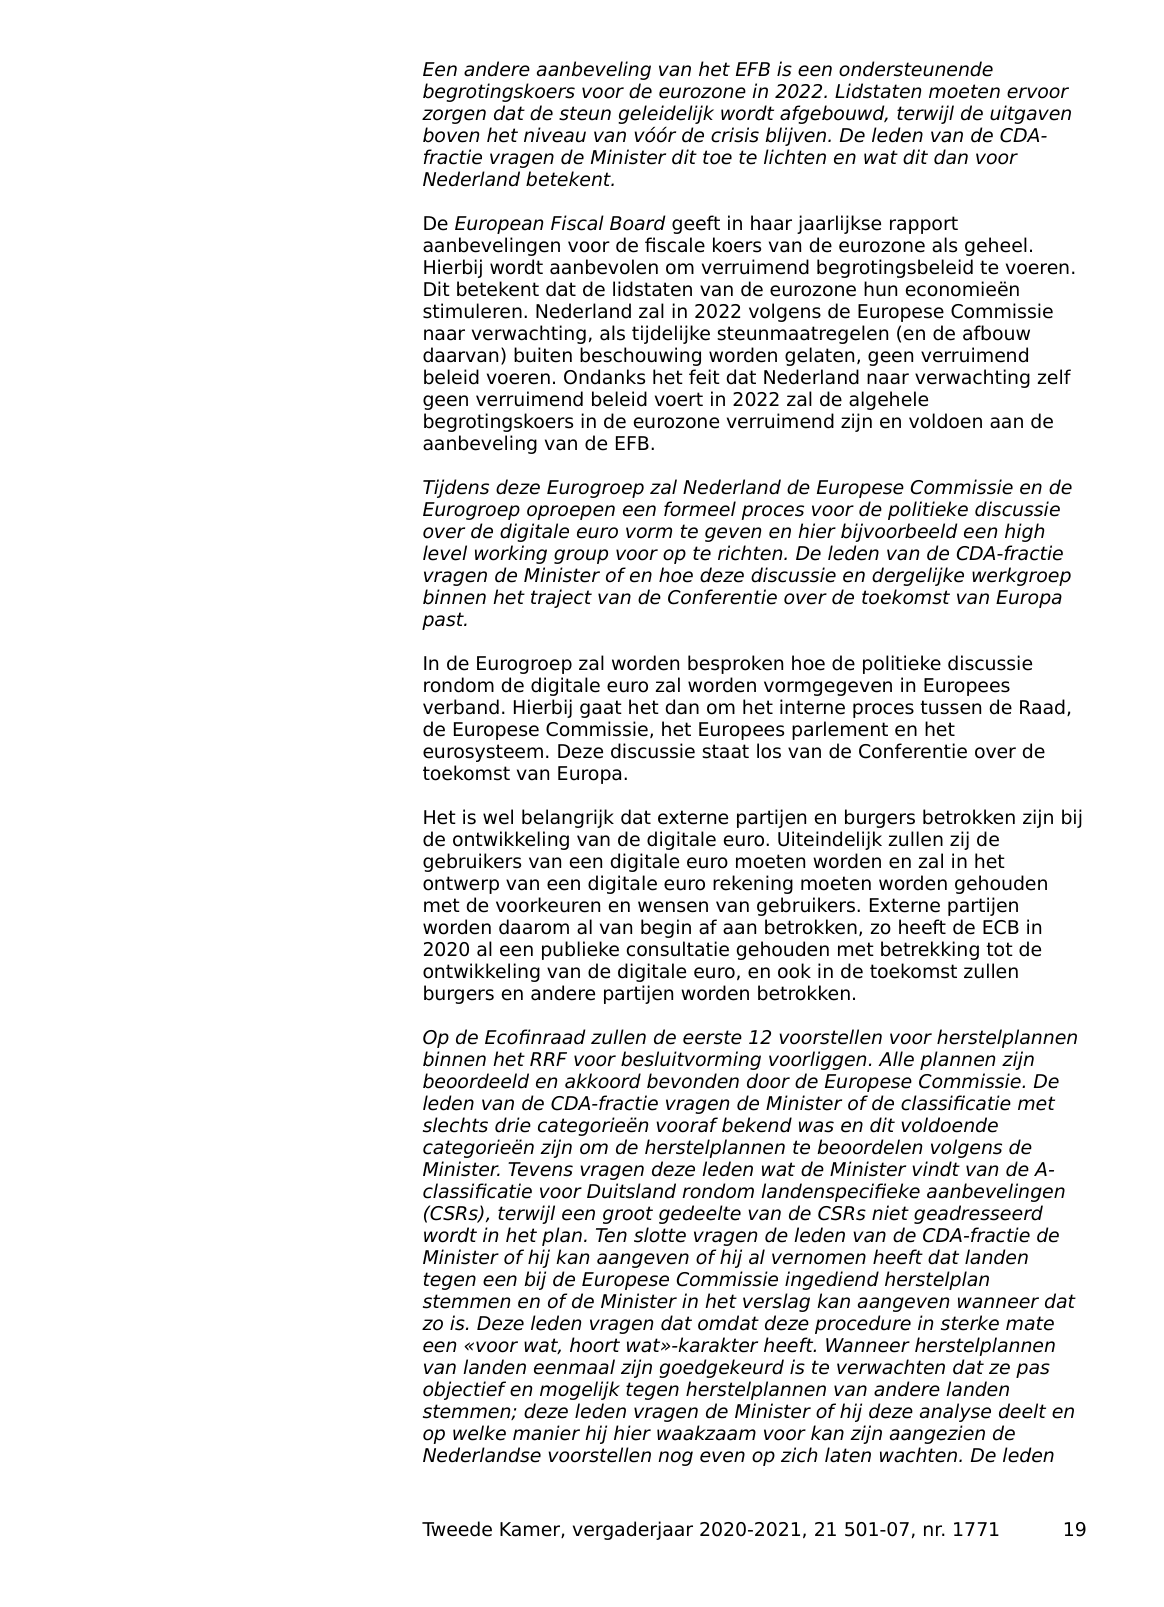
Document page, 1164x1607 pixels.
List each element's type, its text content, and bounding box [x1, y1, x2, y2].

text Het is wel belangrijk dat externe partijen en burgers betrokken zijn bij de ontwikkeling van de digitale euro. Uiteindelijk zullen zij de gebruikers van een digitale euro moeten worden en zal in het ontwerp van een digitale euro rekening moeten worden gehouden met de voorkeuren en wensen van gebruikers. Externe partijen worden daarom al van begin af aan betrokken, zo heeft de ECB in 2020 al een publieke consultatie gehouden met betrekking tot de ontwikkeling van de digitale euro, en ook in de toekomst zullen burgers en andere partijen worden betrokken. [422, 807, 1087, 1005]
text Tijdens deze Eurogroep zal Nederland de Europese Commissie en de Eurogroep oproepen een formeel proces voor de politieke discussie over de digitale euro vorm te geven en hier bijvoorbeeld een high level working group voor op te richten. De leden van de CDA-fractie vragen de Minister of en hoe deze discussie en dergelijke werkgroep binnen het traject van de Conferentie over de toekomst van Europa past. [422, 477, 1087, 631]
text Een andere aanbeveling van het EFB is een ondersteunende begrotingskoers voor de eurozone in 2022. Lidstaten moeten ervoor zorgen dat de steun geleidelijk wordt afgebouwd, terwijl de uitgaven boven het niveau van vóór de crisis blijven. De leden van de CDA-fractie vragen de Minister dit toe te lichten en wat dit dan voor Nederland betekent. [422, 59, 1087, 191]
text In de Eurogroep zal worden besproken hoe de politieke discussie rondom de digitale euro zal worden vormgegeven in Europees verband. Hierbij gaat het dan om het interne proces tussen de Raad, de Europese Commissie, het Europees parlement en het eurosysteem. Deze discussie staat los van de Conferentie over de toekomst van Europa. [422, 653, 1087, 785]
text Op de Ecofinraad zullen de eerste 12 voorstellen voor herstelplannen binnen het RRF voor besluitvorming voorliggen. Alle plannen zijn beoordeeld en akkoord bevonden door de Europese Commissie. De leden van de CDA-fractie vragen de Minister of de classificatie met slechts drie categorieën vooraf bekend was en dit voldoende categorieën zijn om de herstelplannen te beoordelen volgens de Minister. Tevens vragen deze leden wat de Minister vindt van de A-classificatie voor Duitsland rondom landenspecifieke aanbevelingen (CSRs), terwijl een groot gedeelte van de CSRs niet geadresseerd wordt in het plan. Ten slotte vragen de leden van de CDA-fractie de Minister of hij kan aangeven of hij al vernomen heeft dat landen tegen een bij de Europese Commissie ingediend herstelplan stemmen en of de Minister in het verslag kan aangeven wanneer dat zo is. Deze leden vragen dat omdat deze procedure in sterke mate een «voor wat, hoort wat»-karakter heeft. Wanneer herstelplannen van landen eenmaal zijn goedgekeurd is te verwachten dat ze pas objectief en mogelijk tegen herstelplannen van andere landen stemmen; deze leden vragen de Minister of hij deze analyse deelt en op welke manier hij hier waakzaam voor kan zijn aangezien de Nederlandse voorstellen nog even op zich laten wachten. De leden [422, 1027, 1087, 1467]
text De European Fiscal Board geeft in haar jaarlijkse rapport aanbevelingen voor de fiscale koers van de eurozone als geheel. Hierbij wordt aanbevolen om verruimend begrotingsbeleid te voeren. Dit betekent dat de lidstaten van de eurozone hun economieën stimuleren. Nederland zal in 2022 volgens de Europese Commissie naar verwachting, als tijdelijke steunmaatregelen (en de afbouw daarvan) buiten beschouwing worden gelaten, geen verruimend beleid voeren. Ondanks het feit dat Nederland naar verwachting zelf geen verruimend beleid voert in 2022 zal de algehele begrotingskoers in de eurozone verruimend zijn en voldoen aan de aanbeveling van de EFB. [422, 213, 1087, 455]
